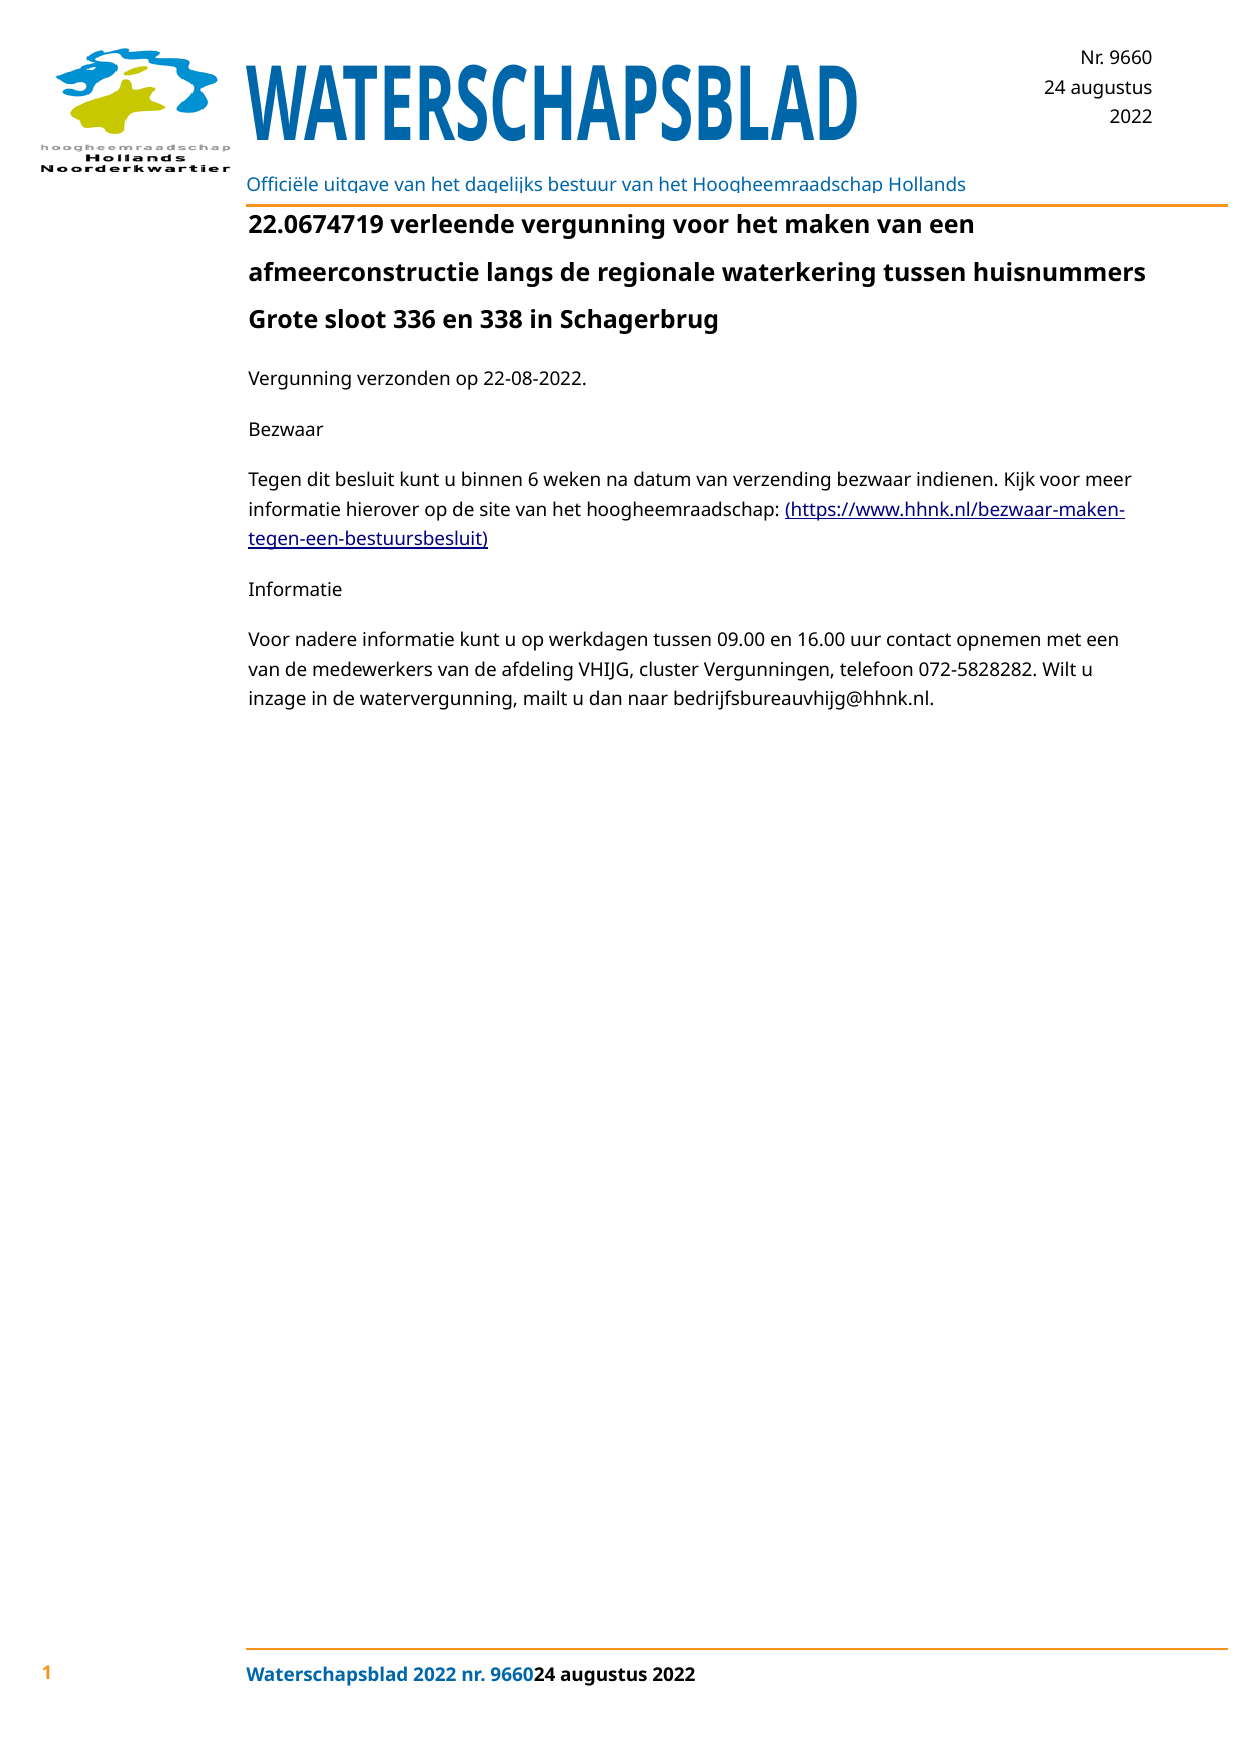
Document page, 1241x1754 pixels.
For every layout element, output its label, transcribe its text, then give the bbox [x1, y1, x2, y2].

picture [41, 47, 231, 172]
text Voor nadere informatie kunt u op werkdagen tussen 09.00 en 16.00 uur contact opnemen met een van de medewerkers van de afdeling VHIJG, cluster Vergunningen, telefoon 072-5828282. Wilt u inzage in de watervergunning, mailt u dan naar bedrijfsbureauvhijg@hhnk.nl. [248, 626, 1152, 711]
text Tegen dit besluit kunt u binnen 6 weken na datum van verzending bezwaar indienen. Kijk voor meer informatie hierover op de site van het hoogheemraadschap: (https://www.hhnk.nl/bezwaar-maken-tegen-een-bestuursbesluit) [248, 466, 1152, 551]
text Vergunning verzonden op 22-08-2022. [248, 366, 1152, 391]
text Informatie [248, 576, 1152, 602]
text 22.0674719 verleende vergunning voor het maken van een afmeerconstructie langs de regionale waterkering tussen huisnummers Grote sloot 336 en 338 in Schagerbrug [248, 207, 1152, 336]
text Bezwaar [248, 416, 1152, 442]
